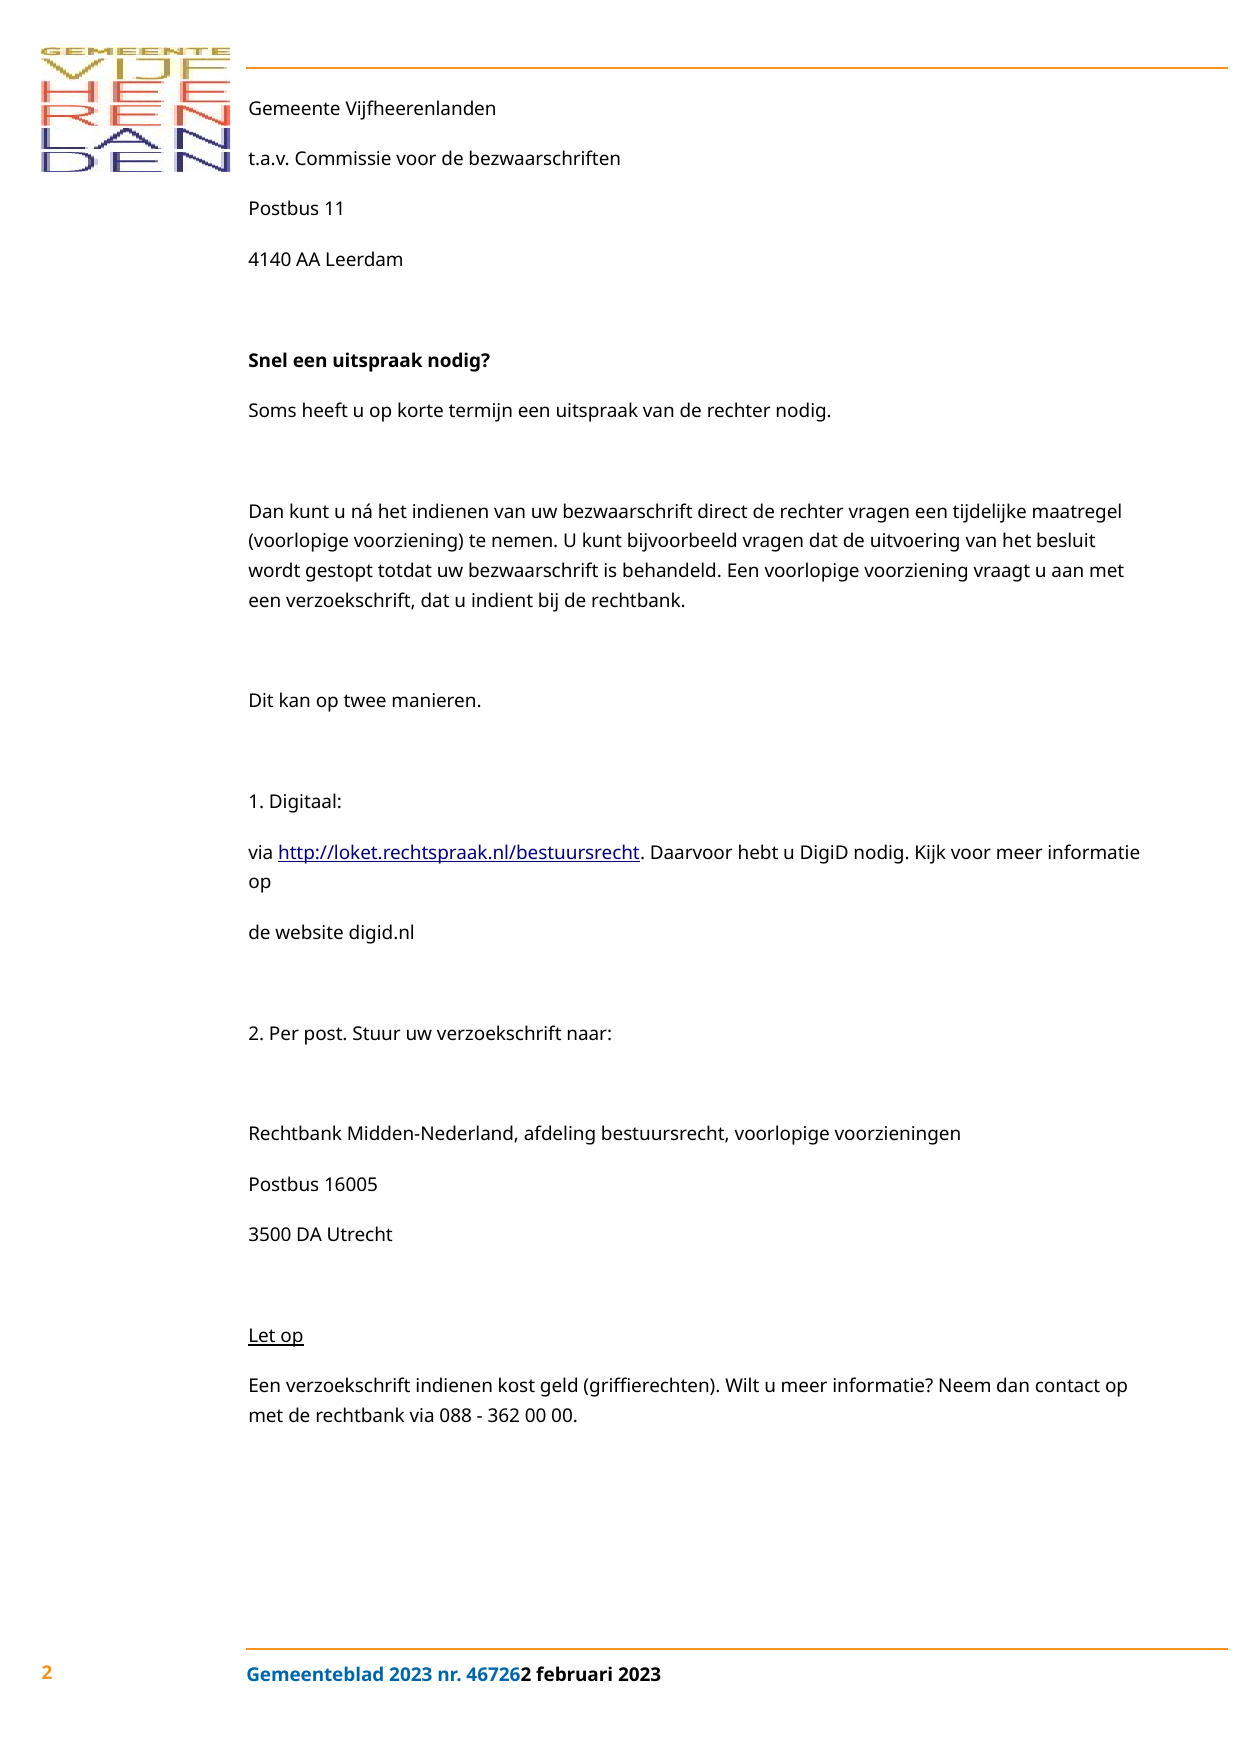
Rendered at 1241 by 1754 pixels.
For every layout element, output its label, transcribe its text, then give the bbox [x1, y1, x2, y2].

text via http://loket.rechtspraak.nl/bestuursrecht. Daarvoor hebt u DigiD nodig. Kijk voor meer informatie op [248, 839, 1152, 894]
text de website digid.nl [248, 919, 1152, 945]
text Dan kunt u ná het indienen van uw bezwaarschrift direct de rechter vragen een tijdelijke maatregel (voorlopige voorziening) te nemen. U kunt bijvoorbeeld vragen dat de uitvoering van het besluit wordt gestopt totdat uw bezwaarschrift is behandeld. Een voorlopige voorziening vraagt u aan met een verzoekschrift, dat u indient bij de rechtbank. [248, 498, 1152, 613]
text Let op [248, 1322, 1152, 1348]
text 2. Per post. Stuur uw verzoekschrift naar: [248, 1020, 1152, 1046]
text 3500 DA Utrecht [248, 1221, 1152, 1247]
text Een verzoekschrift indienen kost geld (griffierechten). Wilt u meer informatie? Neem dan contact op met de rechtbank via 088 - 362 00 00. [248, 1373, 1152, 1428]
text Rechtbank Midden-Nederland, afdeling bestuursrecht, voorlopige voorzieningen [248, 1121, 1152, 1146]
text Soms heeft u op korte termijn een uitspraak van de rechter nodig. [248, 397, 1152, 423]
text Dit kan op twee manieren. [248, 688, 1152, 713]
text Gemeente Vijfheerenlanden [248, 95, 1152, 121]
text t.a.v. Commissie voor de bezwaarschriften [248, 145, 1152, 171]
picture [41, 47, 231, 172]
text Postbus 11 [248, 196, 1152, 221]
text Postbus 16005 [248, 1171, 1152, 1197]
text 1. Digitaal: [248, 788, 1152, 814]
text Snel een uitspraak nodig? [248, 347, 1152, 373]
text 4140 AA Leerdam [248, 246, 1152, 272]
